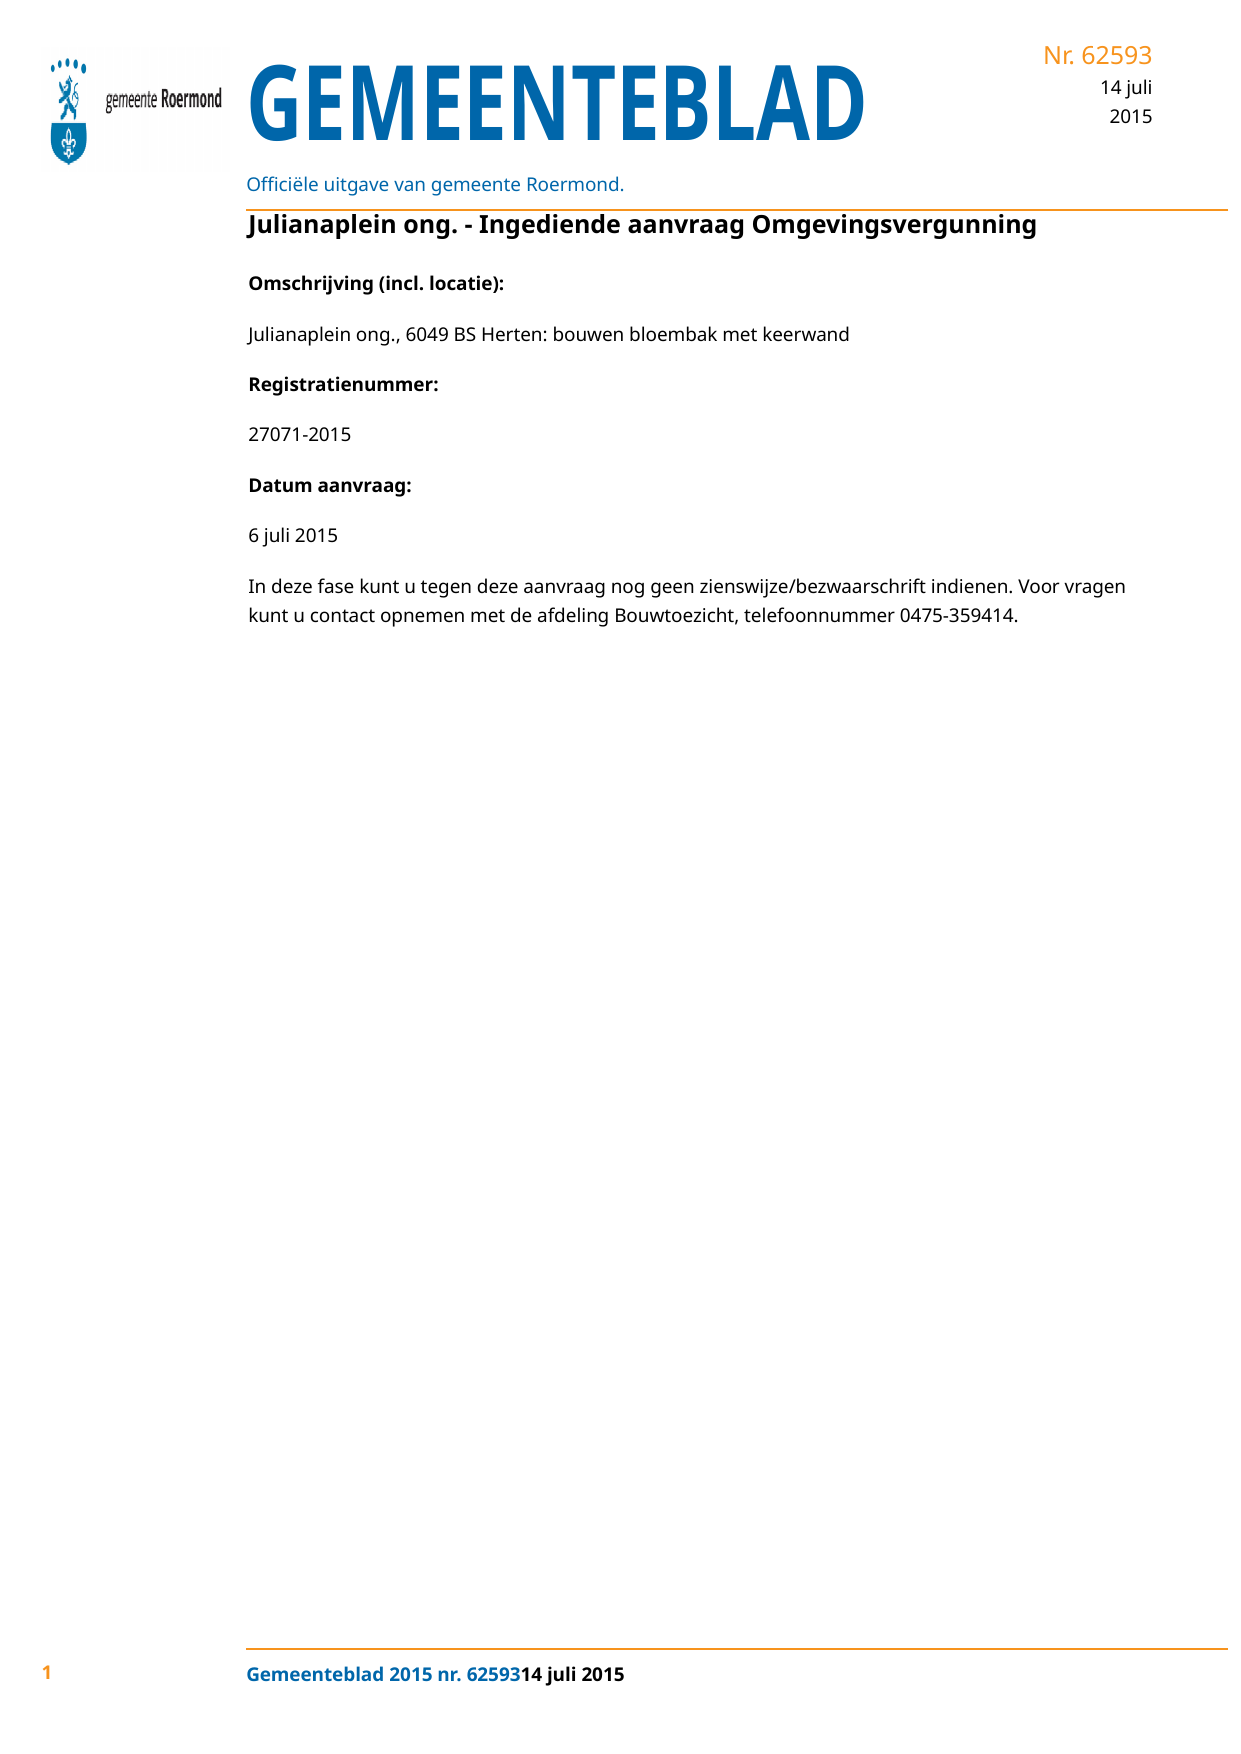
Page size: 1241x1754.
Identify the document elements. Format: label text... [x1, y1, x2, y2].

text Omschrijving (incl. locatie): [248, 270, 1152, 296]
text Datum aanvraag: [248, 472, 1152, 498]
picture [41, 47, 231, 172]
text 6 juli 2015 [248, 522, 1152, 548]
text In deze fase kunt u tegen deze aanvraag nog geen zienswijze/bezwaarschrift indienen. Voor vragen kunt u contact opnemen met de afdeling Bouwtoezicht, telefoonnummer 0475-359414. [248, 573, 1152, 628]
text Julianaplein ong. - Ingediende aanvraag Omgevingsvergunning [248, 211, 1152, 241]
text 27071-2015 [248, 422, 1152, 447]
text Julianaplein ong., 6049 BS Herten: bouwen bloembak met keerwand [248, 321, 1152, 346]
text Registratienummer: [248, 371, 1152, 397]
